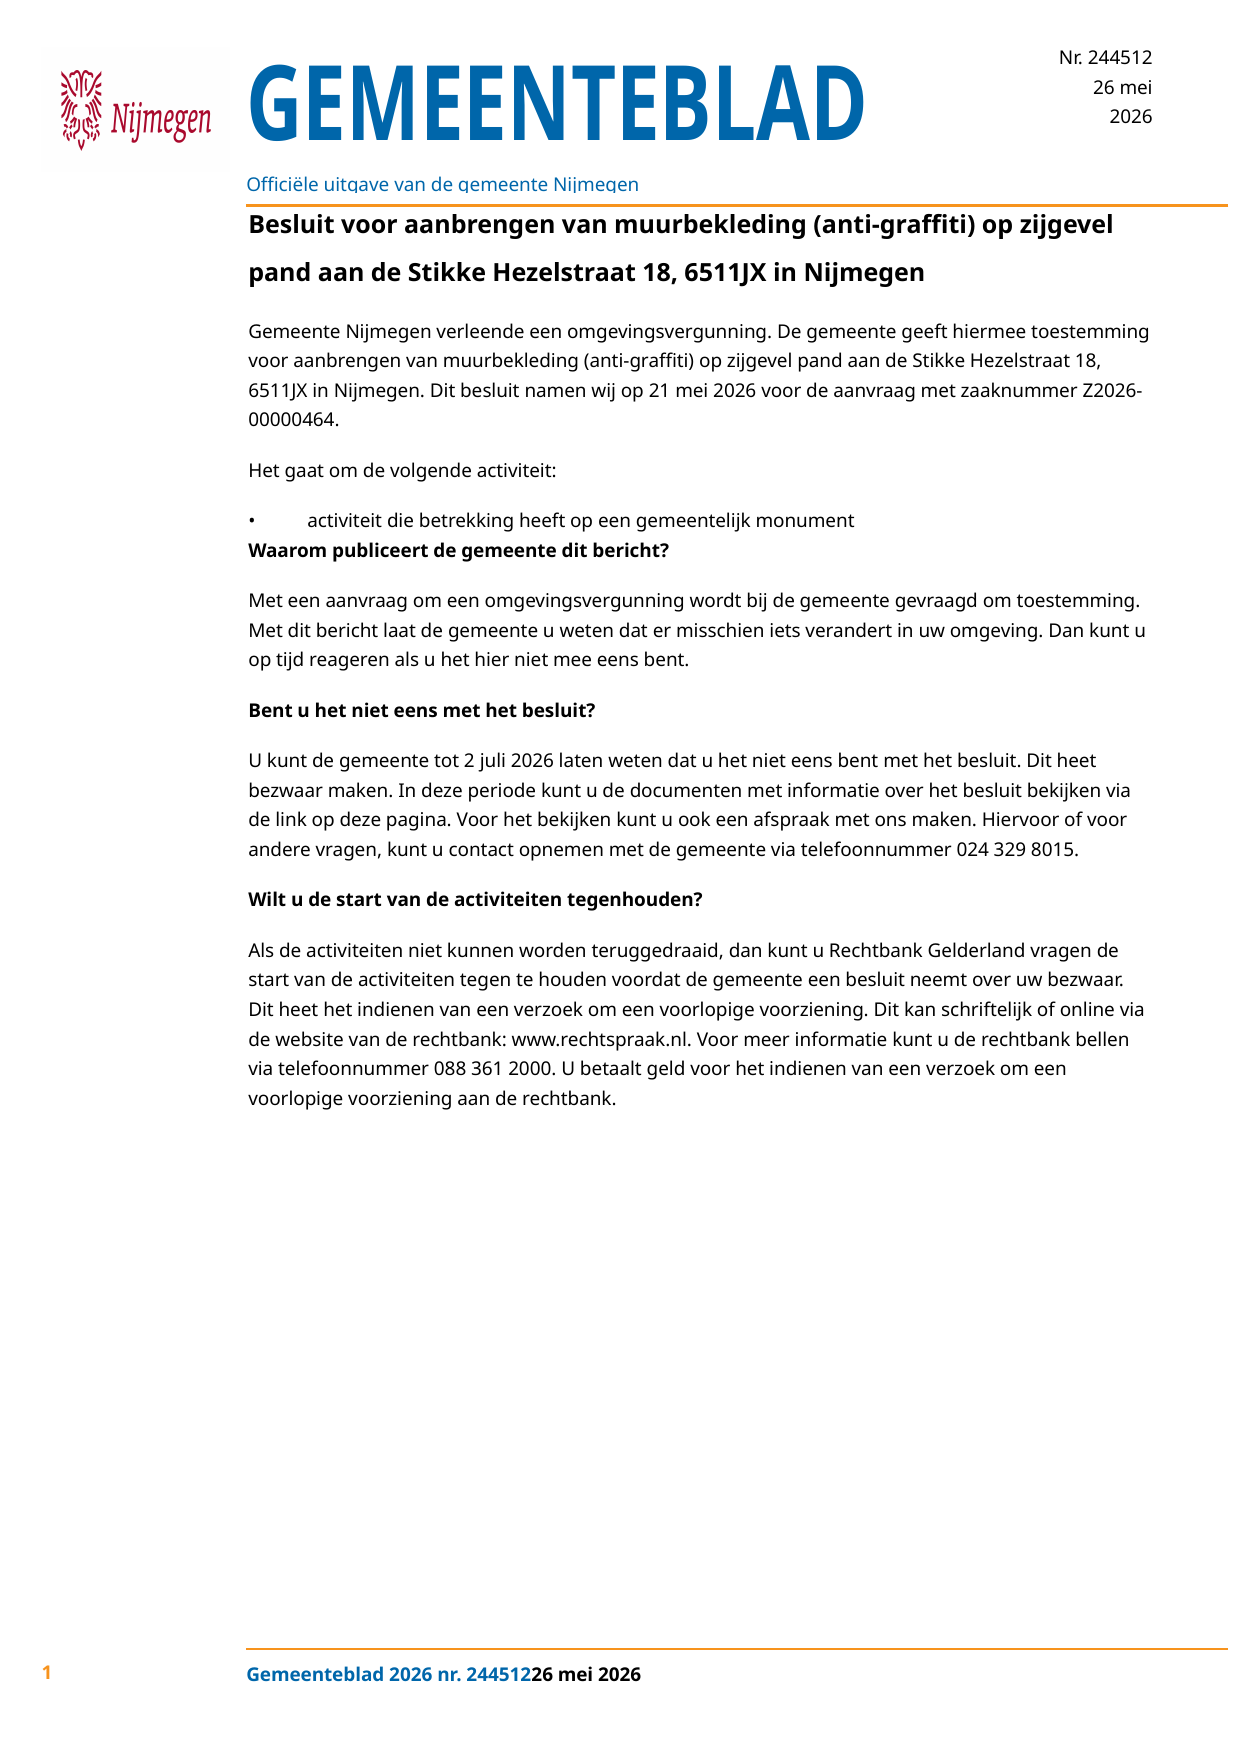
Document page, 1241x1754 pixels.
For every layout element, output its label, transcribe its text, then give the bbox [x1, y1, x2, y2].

text Gemeente Nijmegen verleende een omgevingsvergunning. De gemeente geeft hiermee toestemming voor aanbrengen van muurbekleding (anti-graffiti) op zijgevel pand aan de Stikke Hezelstraat 18, 6511JX in Nijmegen. Dit besluit namen wij op 21 mei 2026 voor de aanvraag met zaaknummer Z2026-00000464. [248, 318, 1152, 432]
text Bent u het niet eens met het besluit? [248, 697, 1152, 723]
text Wilt u de start van de activiteiten tegenhouden? [248, 887, 1152, 912]
text Als de activiteiten niet kunnen worden teruggedraaid, dan kunt u Rechtbank Gelderland vragen de start van de activiteiten tegen te houden voordat de gemeente een besluit neemt over uw bezwaar. Dit heet het indienen van een verzoek om een voorlopige voorziening. Dit kan schriftelijk of online via de website van de rechtbank: www.rechtspraak.nl. Voor meer informatie kunt u de rechtbank bellen via telefoonnummer 088 361 2000. U betaalt geld voor het indienen van een verzoek om een voorlopige voorziening aan de rechtbank. [248, 937, 1152, 1111]
list activiteit die betrekking heeft op een gemeentelijk monument [248, 507, 1152, 533]
text U kunt de gemeente tot 2 juli 2026 laten weten dat u het niet eens bent met het besluit. Dit heet bezwaar maken. In deze periode kunt u de documenten met informatie over het besluit bekijken via de link op deze pagina. Voor het bekijken kunt u ook een afspraak met ons maken. Hiervoor of voor andere vragen, kunt u contact opnemen met de gemeente via telefoonnummer 024 329 8015. [248, 747, 1152, 862]
text Met een aanvraag om een omgevingsvergunning wordt bij de gemeente gevraagd om toestemming. Met dit bericht laat de gemeente u weten dat er misschien iets verandert in uw omgeving. Dan kunt u op tijd reageren als u het hier niet mee eens bent. [248, 587, 1152, 672]
text Waarom publiceert de gemeente dit bericht? [248, 537, 1152, 563]
picture [41, 47, 231, 172]
text Besluit voor aanbrengen van muurbekleding (anti-graffiti) op zijgevel pand aan de Stikke Hezelstraat 18, 6511JX in Nijmegen [248, 207, 1152, 288]
text Het gaat om de volgende activiteit: [248, 457, 1152, 483]
